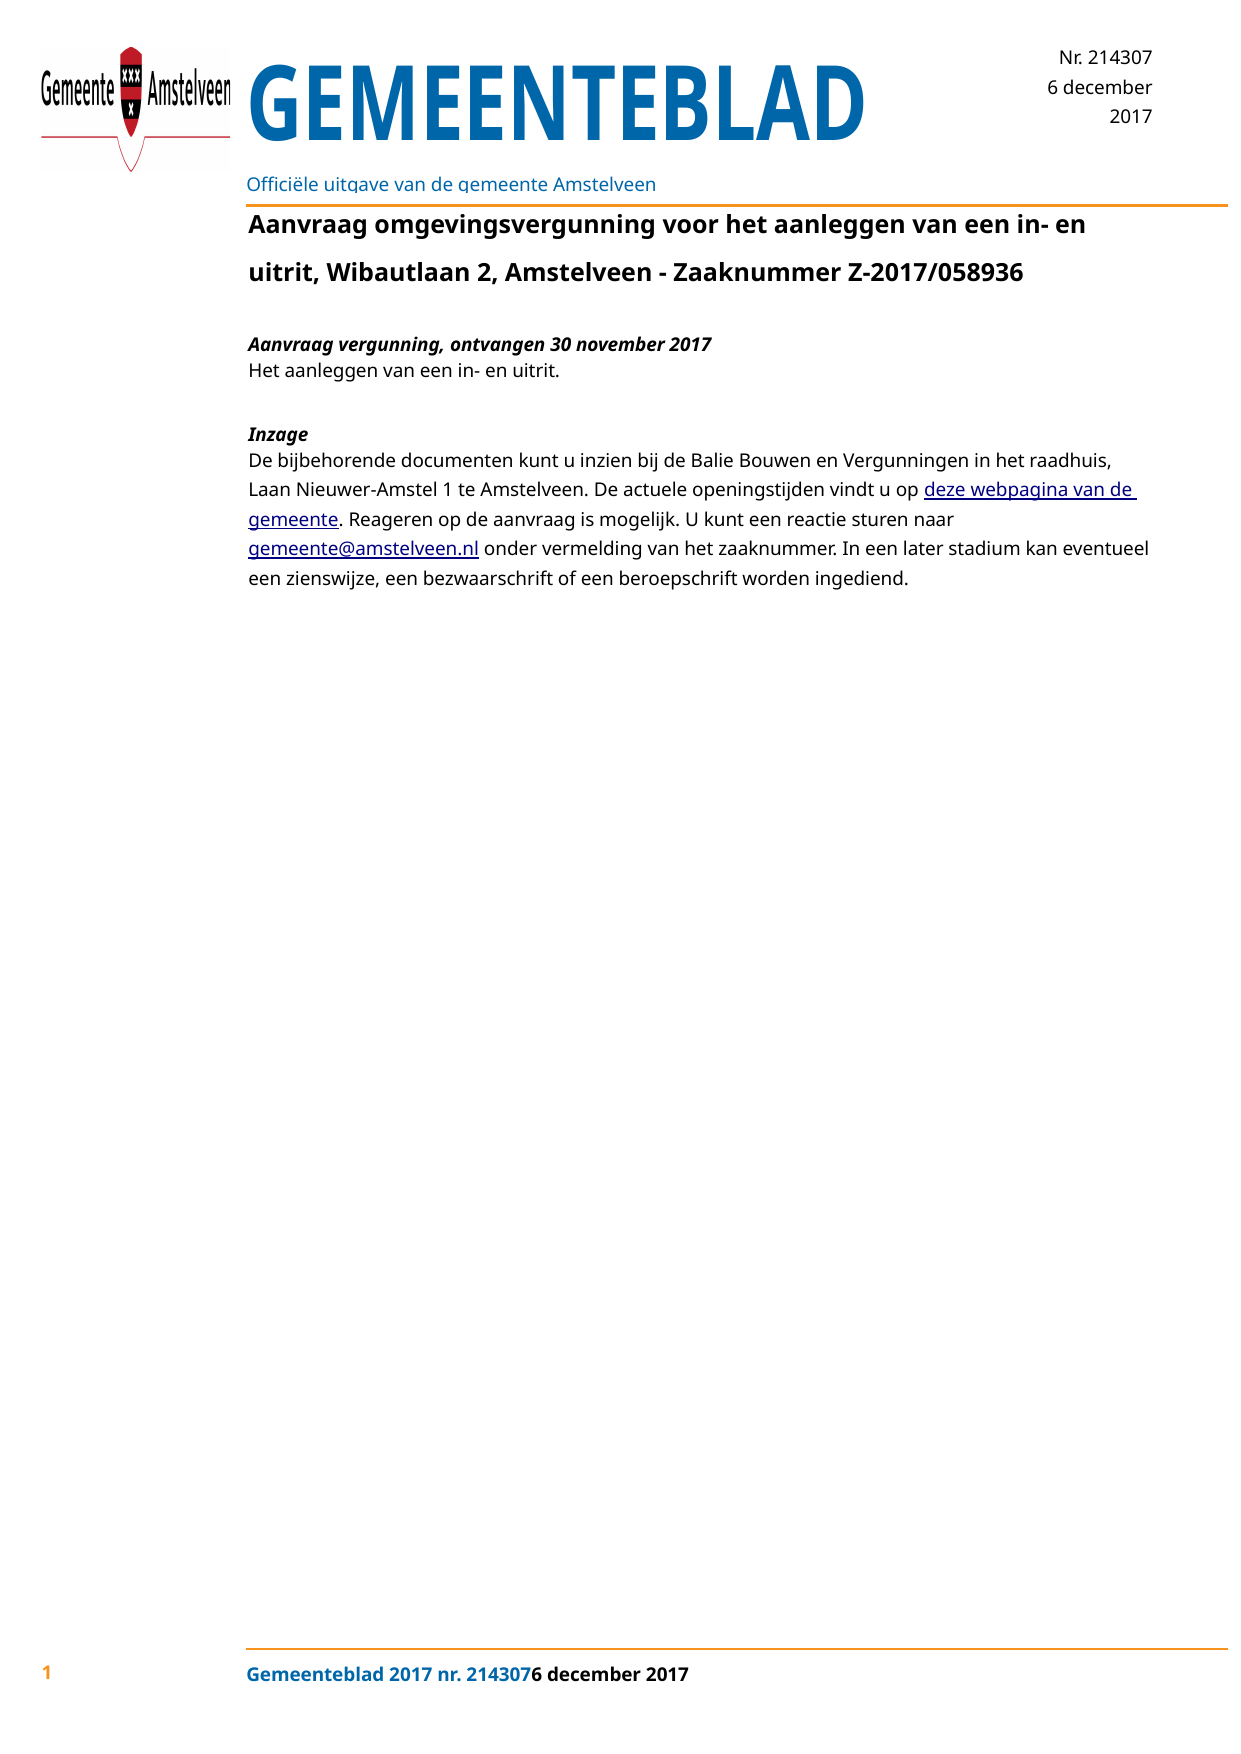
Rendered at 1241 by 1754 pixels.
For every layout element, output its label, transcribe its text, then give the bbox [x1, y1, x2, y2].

text Aanvraag omgevingsvergunning voor het aanleggen van een in- en uitrit, Wibautlaan 2, Amstelveen - Zaaknummer Z-2017/058936 [248, 207, 1152, 288]
text Inzage [248, 421, 1152, 447]
text Het aanleggen van een in- en uitrit. [248, 357, 1152, 383]
text Aanvraag vergunning, ontvangen 30 november 2017 [248, 331, 1152, 357]
picture [41, 47, 231, 172]
text De bijbehorende documenten kunt u inzien bij de Balie Bouwen en Vergunningen in het raadhuis, Laan Nieuwer-Amstel 1 te Amstelveen. De actuele openingstijden vindt u op deze webpagina van de gemeente. Reageren op de aanvraag is mogelijk. U kunt een reactie sturen naar gemeente@amstelveen.nl onder vermelding van het zaaknummer. In een later stadium kan eventueel een zienswijze, een bezwaarschrift of een beroepschrift worden ingediend. [248, 447, 1152, 591]
